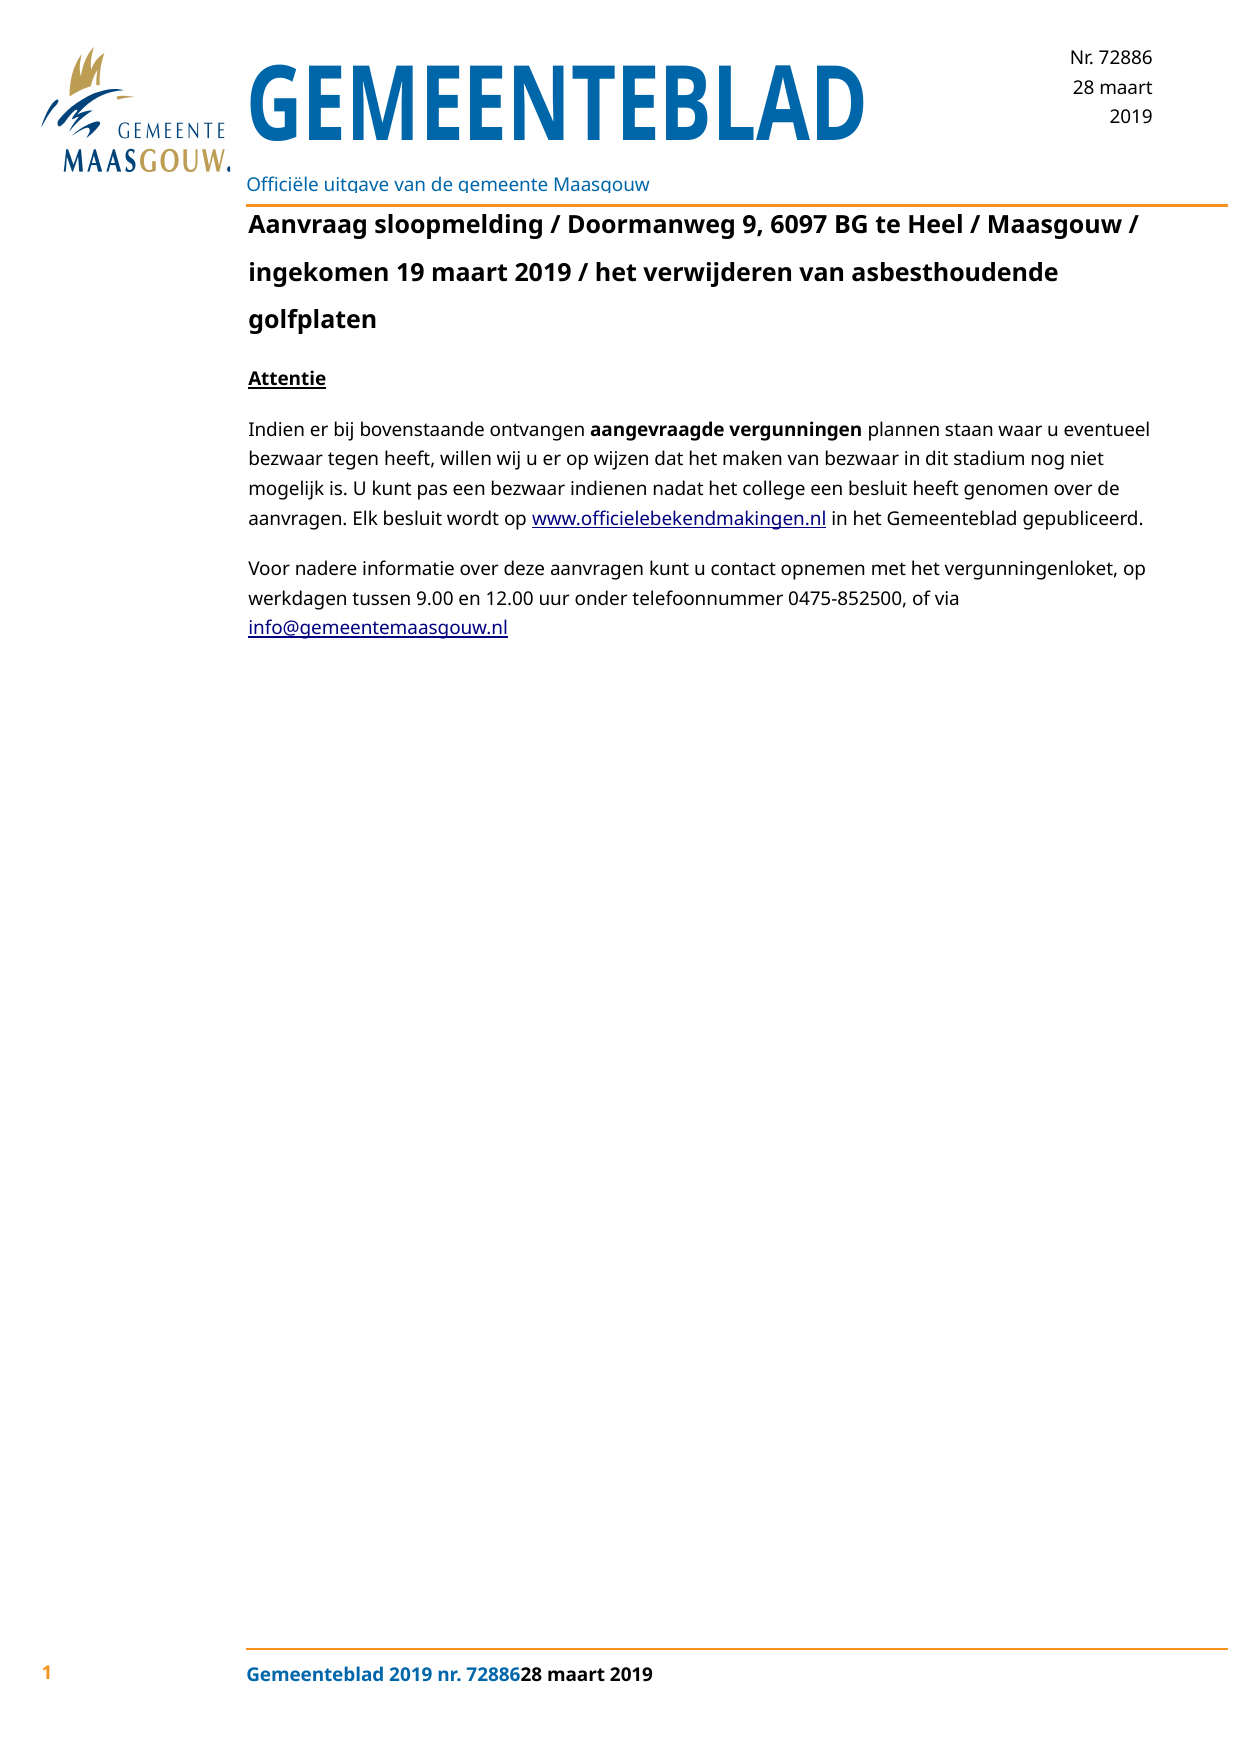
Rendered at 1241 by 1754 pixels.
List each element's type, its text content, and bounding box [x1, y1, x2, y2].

text Voor nadere informatie over deze aanvragen kunt u contact opnemen met het vergunningenloket, op werkdagen tussen 9.00 en 12.00 uur onder telefoonnummer 0475-852500, of via info@gemeentemaasgouw.nl [248, 555, 1152, 640]
text Attentie [248, 366, 1152, 391]
picture [41, 47, 231, 172]
text Aanvraag sloopmelding / Doormanweg 9, 6097 BG te Heel / Maasgouw / ingekomen 19 maart 2019 / het verwijderen van asbesthoudende golfplaten [248, 207, 1152, 336]
text Indien er bij bovenstaande ontvangen aangevraagde vergunningen plannen staan waar u eventueel bezwaar tegen heeft, willen wij u er op wijzen dat het maken van bezwaar in dit stadium nog niet mogelijk is. U kunt pas een bezwaar indienen nadat het college een besluit heeft genomen over de aanvragen. Elk besluit wordt op www.officielebekendmakingen.nl in het Gemeenteblad gepubliceerd. [248, 416, 1152, 530]
